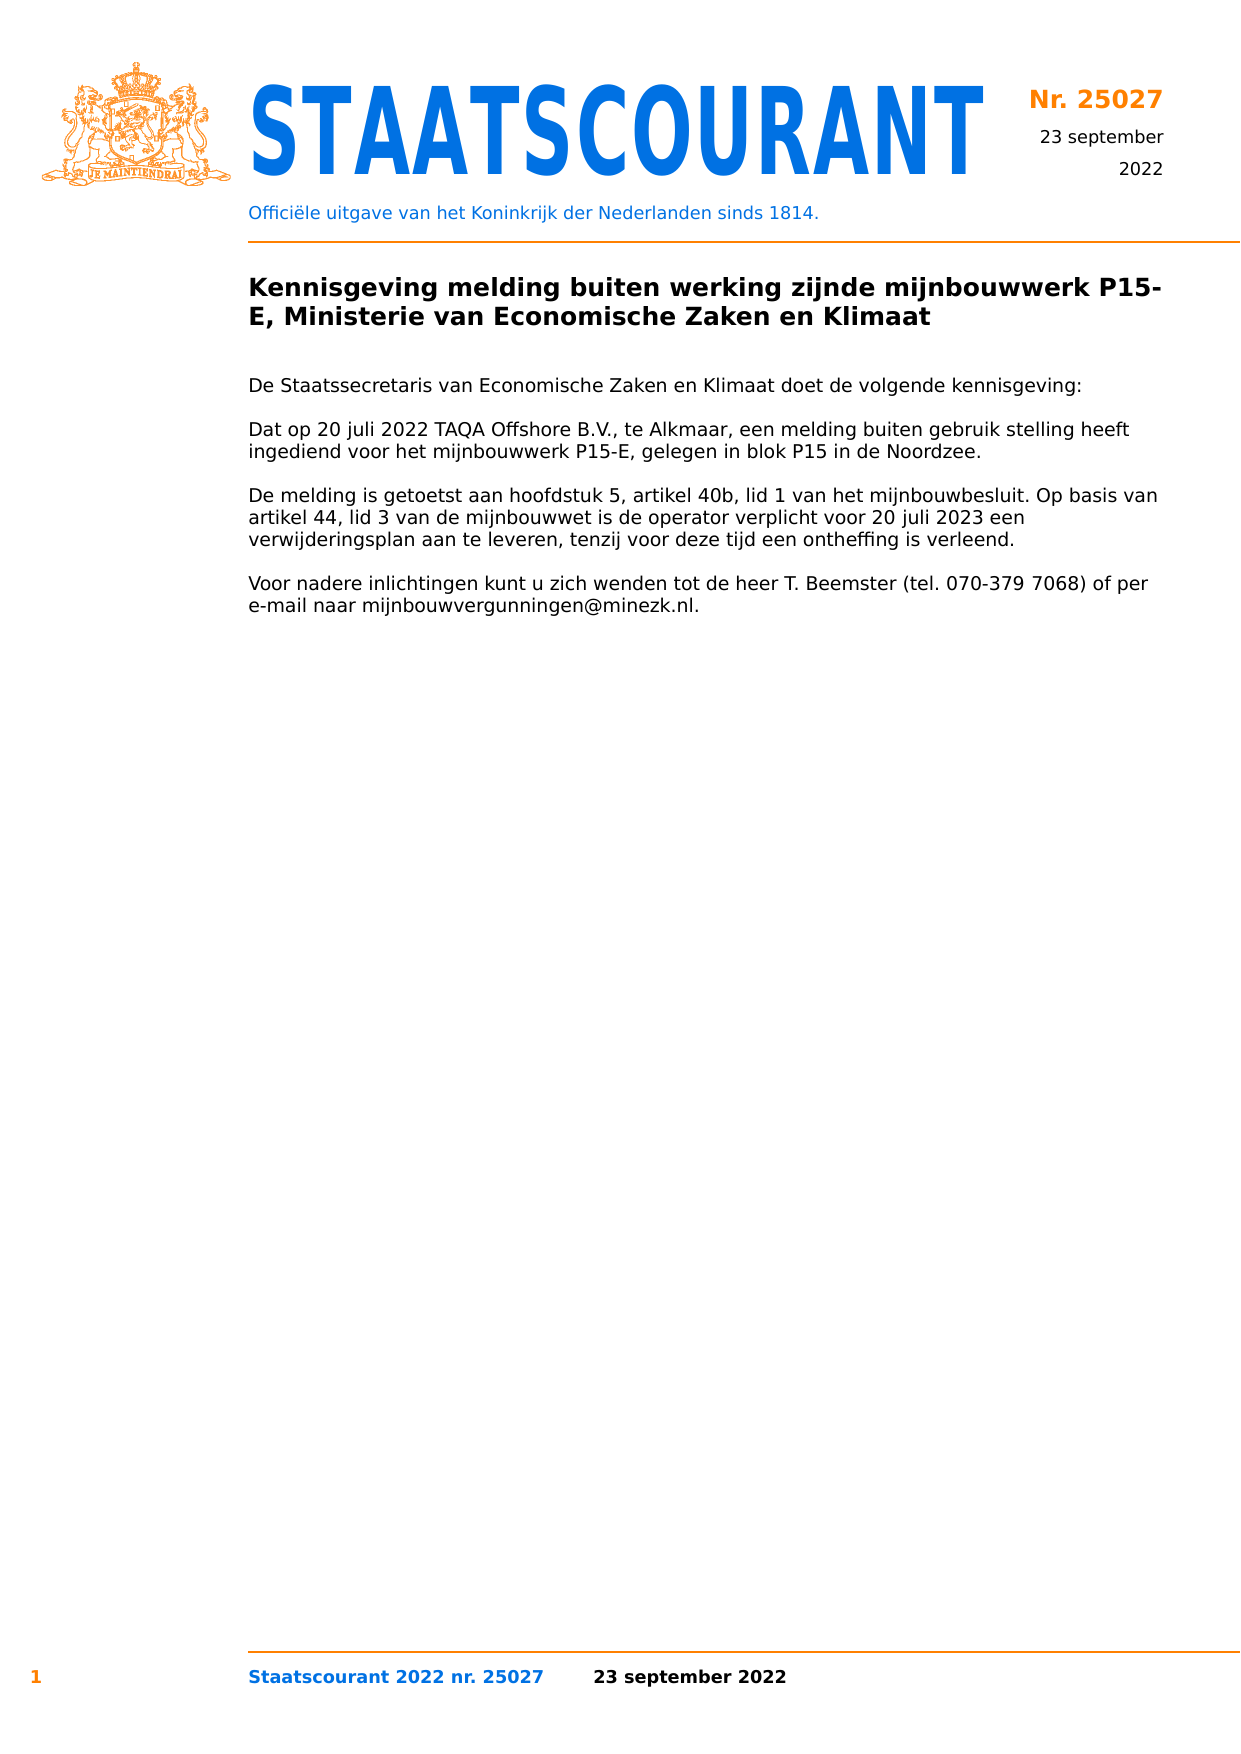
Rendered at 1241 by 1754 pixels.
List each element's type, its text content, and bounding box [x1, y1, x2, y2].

table_header [25, 62, 248, 241]
text De melding is getoetst aan hoofdstuk 5, artikel 40b, lid 1 van het mijnbouwbesluit. Op basis van artikel 44, lid 3 van de mijnbouwwet is de operator verplicht voor 20 juli 2023 een verwijderingsplan aan te leveren, tenzij voor deze tijd een ontheffing is verleend. [248, 485, 1163, 551]
table_header STAATSCOURANT [248, 62, 998, 203]
table_cell 2022 [998, 153, 1240, 203]
table_cell 23 september [998, 121, 1240, 153]
text De Staatssecretaris van Economische Zaken en Klimaat doet de volgende kennisgeving: [248, 375, 1163, 397]
picture [41, 62, 231, 186]
table_cell Officiële uitgave van het Koninkrijk der Nederlanden sinds 1814. [248, 203, 1240, 241]
text Dat op 20 juli 2022 TAQA Offshore B.V., te Alkmaar, een melding buiten gebruik stelling heeft ingediend voor het mijnbouwwerk P15-E, gelegen in blok P15 in de Noordzee. [248, 419, 1163, 463]
text Voor nadere inlichtingen kunt u zich wenden tot de heer T. Beemster (tel. 070-379 7068) of per e-mail naar mijnbouwvergunningen@minezk.nl. [248, 573, 1163, 617]
subtitle Kennisgeving melding buiten werking zijnde mijnbouwwerk P15-E, Ministerie van Economische Zaken en Klimaat [248, 273, 1163, 331]
table_header Nr. 25027 [998, 62, 1240, 121]
